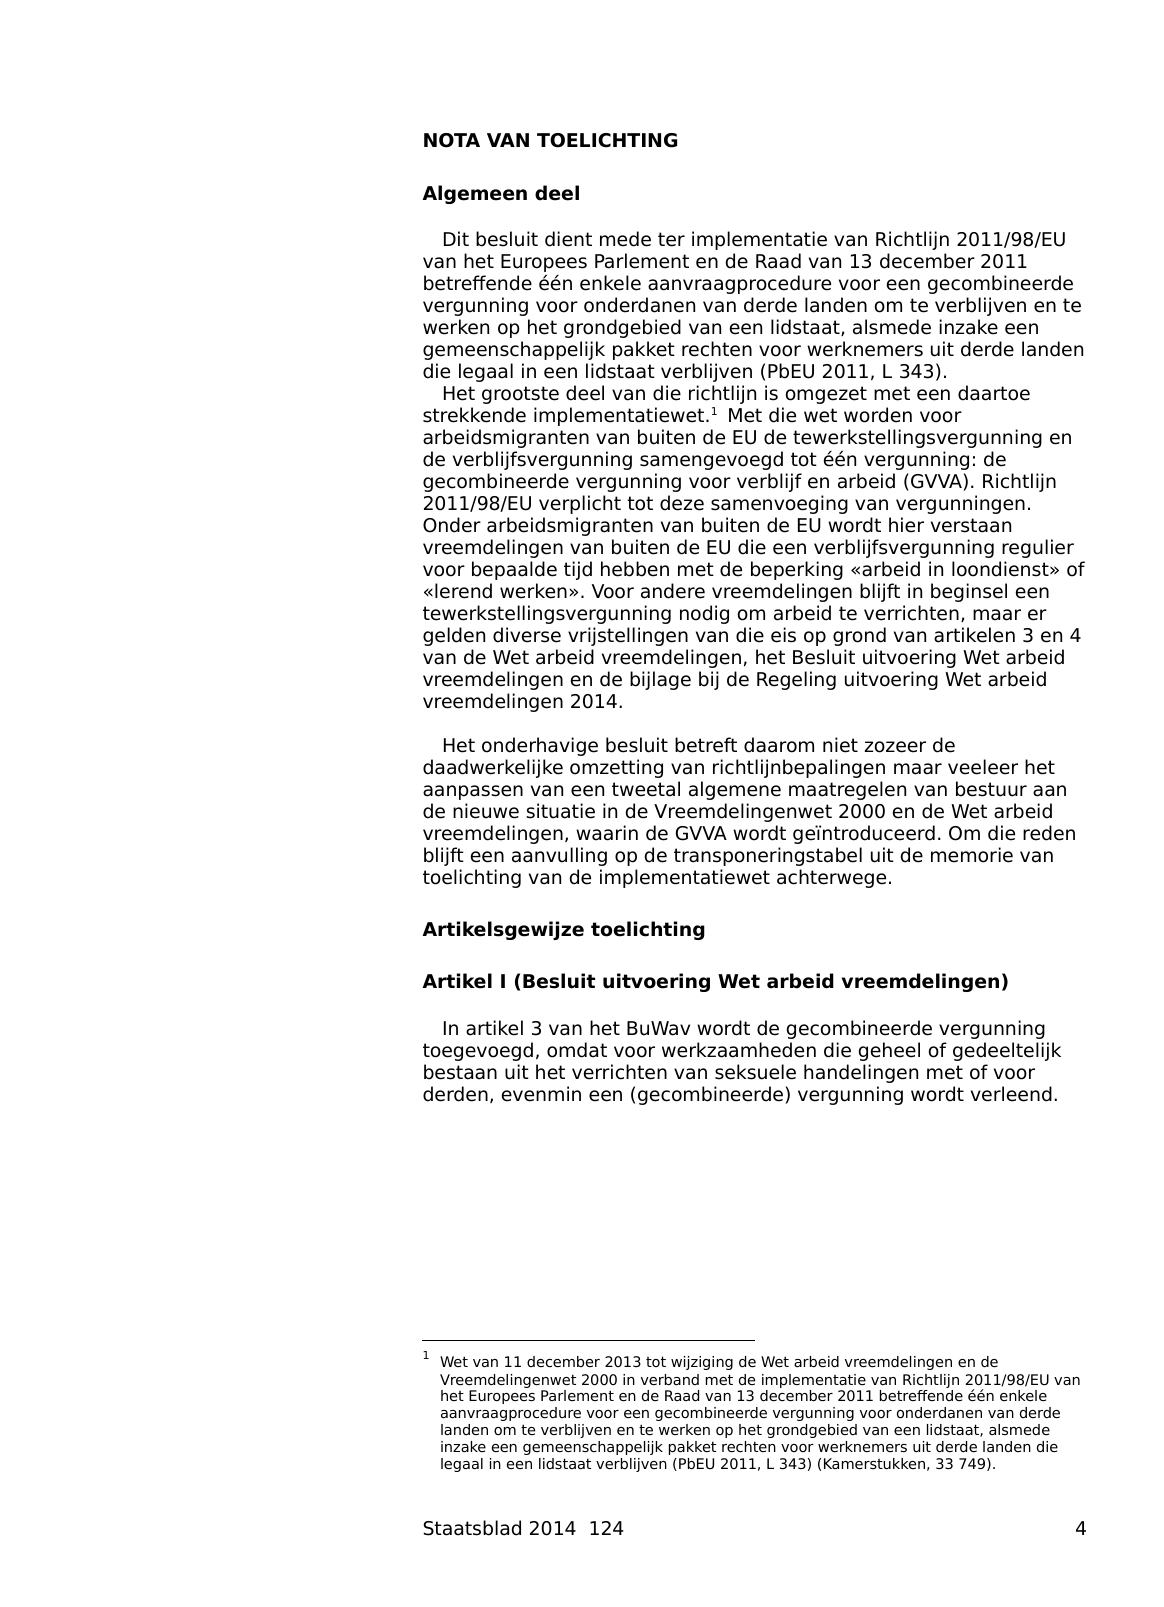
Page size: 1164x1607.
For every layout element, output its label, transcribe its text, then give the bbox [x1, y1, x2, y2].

text Dit besluit dient mede ter implementatie van Richtlijn 2011/98/EU van het Europees Parlement en de Raad van 13 december 2011 betreffende één enkele aanvraagprocedure voor een gecombineerde vergunning voor onderdanen van derde landen om te verblijven en te werken op het grondgebied van een lidstaat, alsmede inzake een gemeenschappelijk pakket rechten voor werknemers uit derde landen die legaal in een lidstaat verblijven (PbEU 2011, L 343). [422, 229, 1087, 383]
subtitle Algemeen deel [422, 182, 1087, 204]
text Het grootste deel van die richtlijn is omgezet met een daartoe strekkende implementatiewet. Met die wet worden voor arbeidsmigranten van buiten de EU de tewerkstellingsvergunning en de verblijfsvergunning samengevoegd tot één vergunning: de gecombineerde vergunning voor verblijf en arbeid (GVVA). Richtlijn 2011/98/EU verplicht tot deze samenvoeging van vergunningen. Onder arbeidsmigranten van buiten de EU wordt hier verstaan vreemdelingen van buiten de EU die een verblijfsvergunning regulier voor bepaalde tijd hebben met de beperking «arbeid in loondienst» of «lerend werken». Voor andere vreemdelingen blijft in beginsel een tewerkstellingsvergunning nodig om arbeid te verrichten, maar er gelden diverse vrijstellingen van die eis op grond van artikelen 3 en 4 van de Wet arbeid vreemdelingen, het Besluit uitvoering Wet arbeid vreemdelingen en de bijlage bij de Regeling uitvoering Wet arbeid vreemdelingen 2014. [422, 383, 1087, 713]
subtitle Artikel I (Besluit uitvoering Wet arbeid vreemdelingen) [422, 971, 1087, 993]
subtitle NOTA VAN TOELICHTING [422, 130, 1087, 152]
text Het onderhavige besluit betreft daarom niet zozeer de daadwerkelijke omzetting van richtlijnbepalingen maar veeleer het aanpassen van een tweetal algemene maatregelen van bestuur aan de nieuwe situatie in de Vreemdelingenwet 2000 en de Wet arbeid vreemdelingen, waarin de GVVA wordt geïntroduceerd. Om die reden blijft een aanvulling op de transponeringstabel uit de memorie van toelichting van de implementatiewet achterwege. [422, 735, 1087, 889]
text In artikel 3 van het BuWav wordt de gecombineerde vergunning toegevoegd, omdat voor werkzaamheden die geheel of gedeeltelijk bestaan uit het verrichten van seksuele handelingen met of voor derden, evenmin een (gecombineerde) vergunning wordt verleend. [422, 1018, 1087, 1106]
subtitle Artikelsgewijze toelichting [422, 919, 1087, 941]
text Wet van 11 december 2013 tot wijziging de Wet arbeid vreemdelingen en de Vreemdelingenwet 2000 in verband met de implementatie van Richtlijn 2011/98/EU van het Europees Parlement en de Raad van 13 december 2011 betreffende één enkele aanvraagprocedure voor een gecombineerde vergunning voor onderdanen van derde landen om te verblijven en te werken op het grondgebied van een lidstaat, alsmede inzake een gemeenschappelijk pakket rechten voor werknemers uit derde landen die legaal in een lidstaat verblijven (PbEU 2011, L 343) (Kamerstukken, 33 749). [422, 1349, 1087, 1473]
